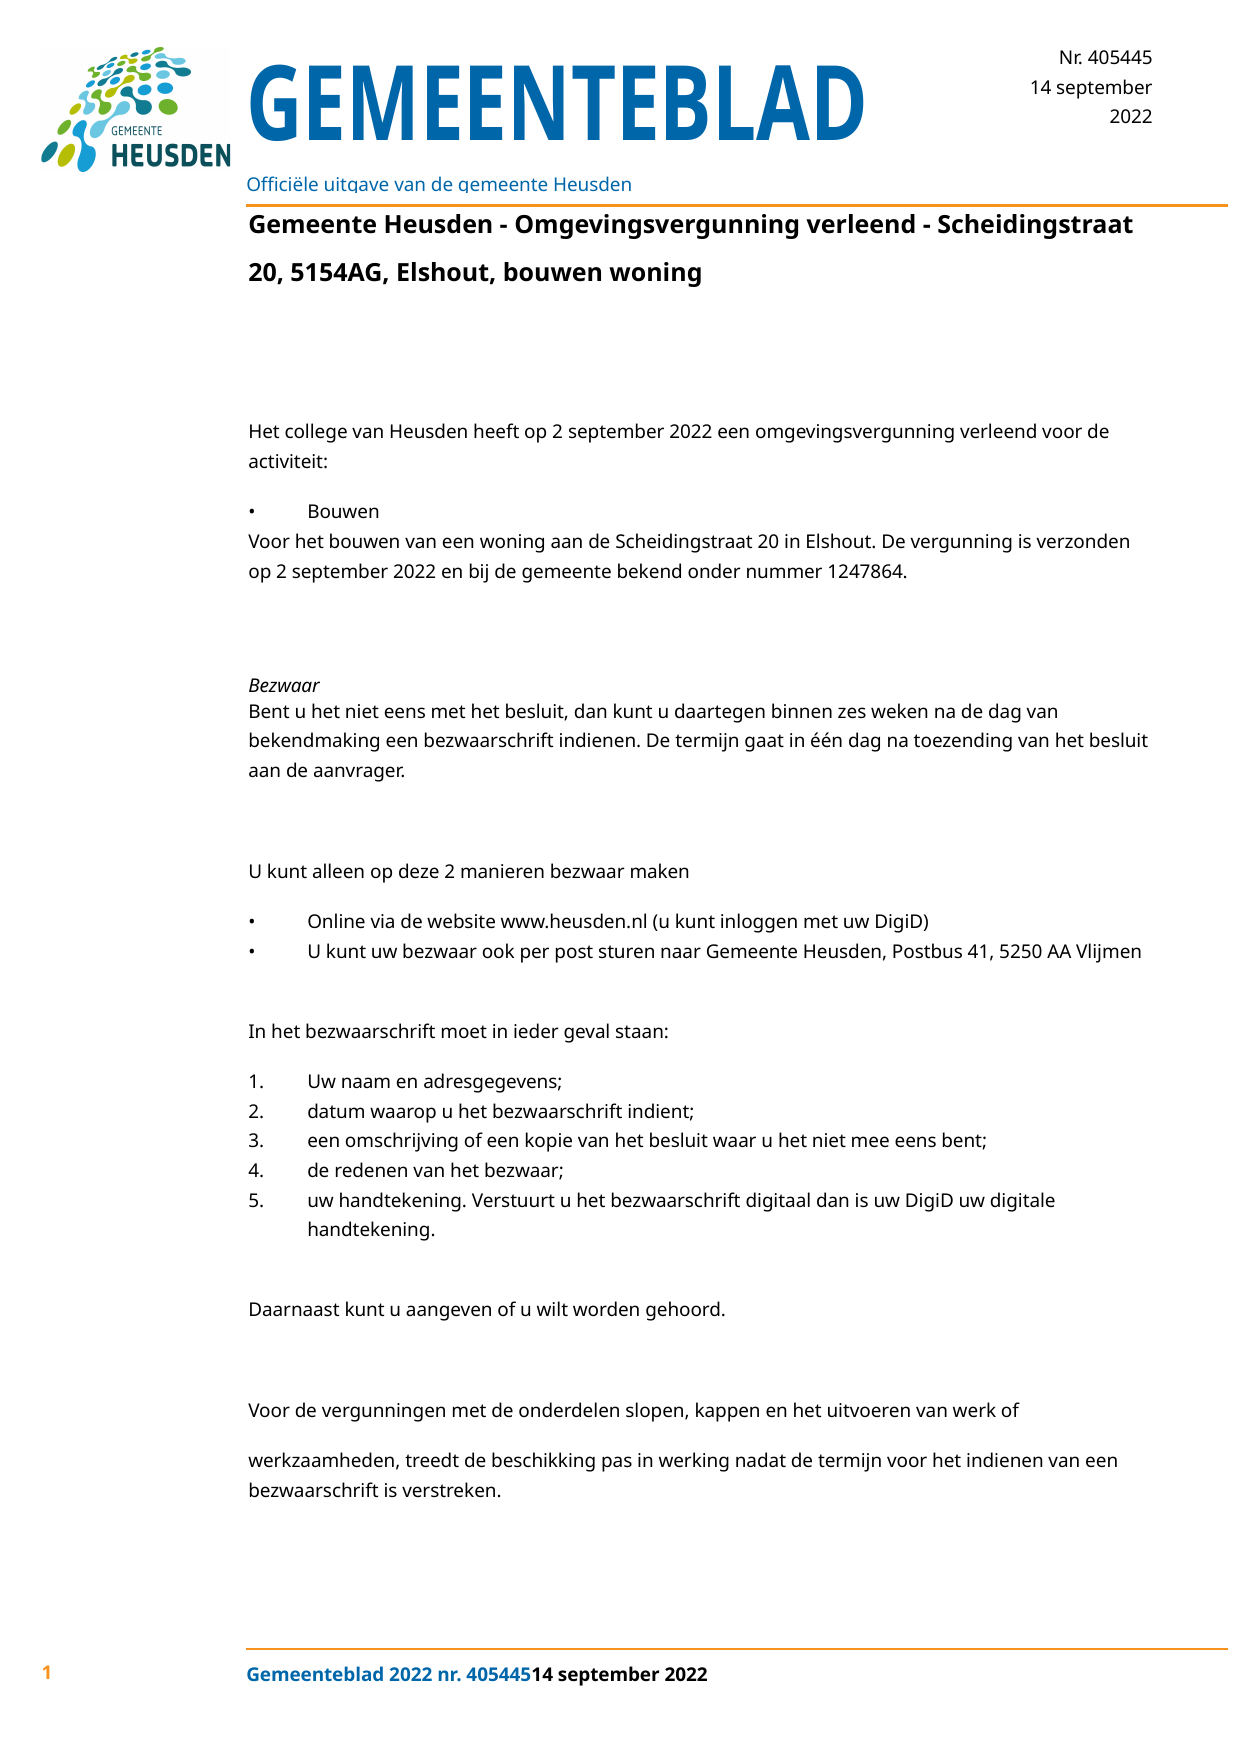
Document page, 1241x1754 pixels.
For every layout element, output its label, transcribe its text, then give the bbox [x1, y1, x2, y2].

picture [41, 47, 231, 172]
list Uw naam en adresgegevens; [248, 1068, 1152, 1094]
text Voor het bouwen van een woning aan de Scheidingstraat 20 in Elshout. De vergunning is verzonden op 2 september 2022 en bij de gemeente bekend onder nummer 1247864. [248, 528, 1152, 584]
list Bouwen [248, 499, 1152, 524]
text Het college van Heusden heeft op 2 september 2022 een omgevingsvergunning verleend voor de activiteit: [248, 419, 1152, 474]
list uw handtekening. Verstuurt u het bezwaarschrift digitaal dan is uw DigiD uw digitale handtekening. [248, 1187, 1152, 1242]
text werkzaamheden, treedt de beschikking pas in werking nadat de termijn voor het indienen van een bezwaarschrift is verstreken. [248, 1448, 1152, 1503]
list een omschrijving of een kopie van het besluit waar u het niet mee eens bent; [248, 1128, 1152, 1153]
list U kunt uw bezwaar ook per post sturen naar Gemeente Heusden, Postbus 41, 5250 AA Vlijmen [248, 938, 1152, 964]
text Gemeente Heusden - Omgevingsvergunning verleend - Scheidingstraat 20, 5154AG, Elshout, bouwen woning [248, 207, 1152, 288]
text Daarnaast kunt u aangeven of u wilt worden gehoord. [248, 1296, 1152, 1322]
list Online via de website www.heusden.nl (u kunt inloggen met uw DigiD) [248, 908, 1152, 934]
list de redenen van het bezwaar; [248, 1157, 1152, 1183]
text U kunt alleen op deze 2 manieren bezwaar maken [248, 858, 1152, 884]
text Voor de vergunningen met de onderdelen slopen, kappen en het uitvoeren van werk of [248, 1397, 1152, 1423]
text Bent u het niet eens met het besluit, dan kunt u daartegen binnen zes weken na de dag van bekendmaking een bezwaarschrift indienen. De termijn gaat in één dag na toezending van het besluit aan de aanvrager. [248, 698, 1152, 783]
text In het bezwaarschrift moet in ieder geval staan: [248, 1018, 1152, 1044]
text Bezwaar [248, 672, 1152, 698]
list datum waarop u het bezwaarschrift indient; [248, 1098, 1152, 1124]
